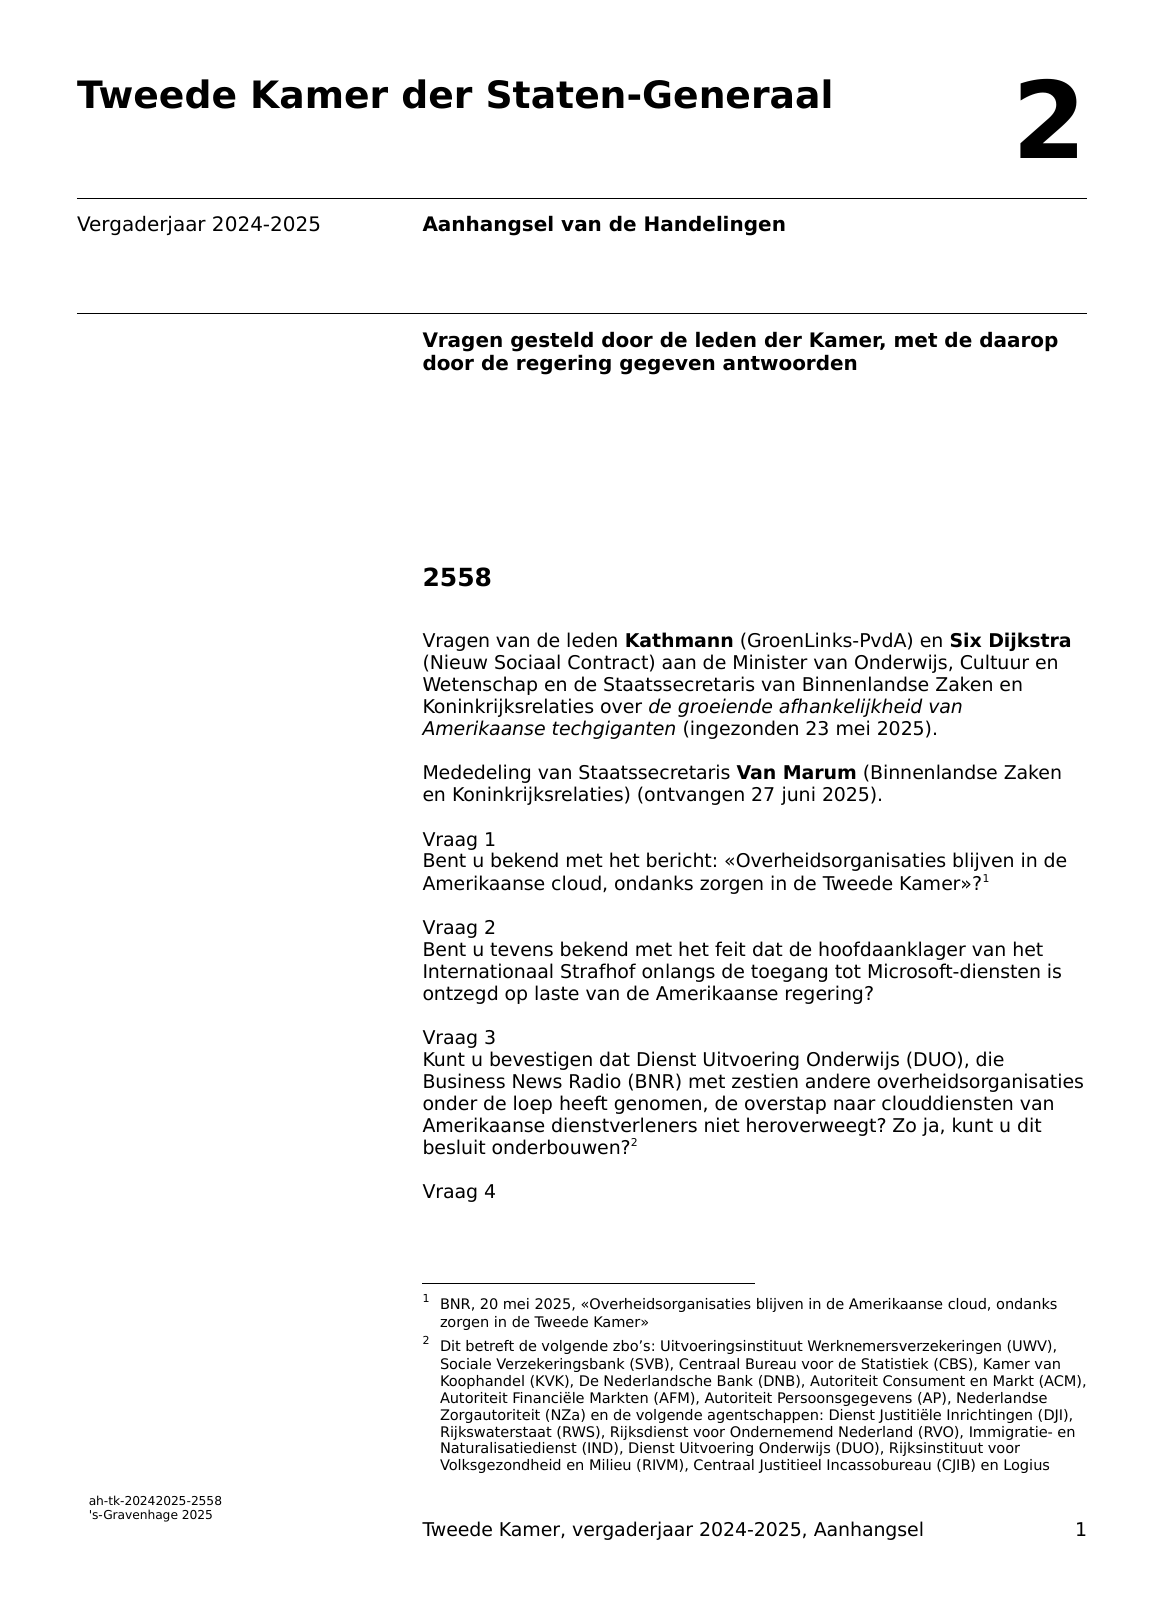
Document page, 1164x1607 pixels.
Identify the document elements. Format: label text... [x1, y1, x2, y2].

text 's-Gravenhage 2025 [88, 1508, 323, 1522]
text Mededeling van Staatssecretaris Van Marum (Binnenlandse Zaken en Koninkrijksrelaties) (ontvangen 27 juni 2025). [422, 762, 1087, 806]
text Bent u bekend met het bericht: «Overheidsorganisaties blijven in de Amerikaanse cloud, ondanks zorgen in de Tweede Kamer»? [422, 850, 1087, 894]
text Vraag 3 [422, 1027, 1087, 1049]
table_cell Aanhangsel van de Handelingen [422, 199, 1087, 313]
text Vraag 1 [422, 828, 1087, 850]
text Bent u tevens bekend met het feit dat de hoofdaanklager van het Internationaal Strafhof onlangs de toegang tot Microsoft-diensten is ontzegd op laste van de Amerikaanse regering? [422, 938, 1087, 1004]
table_header 2 [886, 59, 1087, 198]
text Vraag 2 [422, 917, 1087, 938]
text Kunt u bevestigen dat Dienst Uitvoering Onderwijs (DUO), die Business News Radio (BNR) met zestien andere overheidsorganisaties onder de loep heeft genomen, de overstap naar clouddiensten van Amerikaanse dienstverleners niet heroverweegt? Zo ja, kunt u dit besluit onderbouwen? [422, 1049, 1087, 1158]
table_header Tweede Kamer der Staten-Generaal [77, 59, 886, 198]
text BNR, 20 mei 2025, «Overheidsorganisaties blijven in de Amerikaanse cloud, ondanks zorgen in de Tweede Kamer» [422, 1292, 1087, 1331]
text Vragen van de leden Kathmann (GroenLinks-PvdA) en Six Dijkstra (Nieuw Sociaal Contract) aan de Minister van Onderwijs, Cultuur en Wetenschap en de Staatssecretaris van Binnenlandse Zaken en Koninkrijksrelaties over de groeiende afhankelijkheid van Amerikaanse techgiganten (ingezonden 23 mei 2025). [422, 630, 1087, 740]
text Dit betreft de volgende zbo’s: Uitvoeringsinstituut Werknemersverzekeringen (UWV), Sociale Verzekeringsbank (SVB), Centraal Bureau voor de Statistiek (CBS), Kamer van Koophandel (KVK), De Nederlandsche Bank (DNB), Autoriteit Consument en Markt (ACM), Autoriteit Financiële Markten (AFM), Autoriteit Persoonsgegevens (AP), Nederlandse Zorgautoriteit (NZa) en de volgende agentschappen: Dienst Justitiële Inrichtingen (DJI), Rijkswaterstaat (RWS), Rijksdienst voor Ondernemend Nederland (RVO), Immigratie- en Naturalisatiedienst (IND), Dienst Uitvoering Onderwijs (DUO), Rijksinstituut voor Volksgezondheid en Milieu (RIVM), Centraal Justitieel Incassobureau (CJIB) en Logius [422, 1334, 1087, 1474]
table_cell [77, 314, 422, 375]
text 2558 [422, 563, 1087, 592]
text ah-tk-20242025-2558 [88, 1494, 323, 1508]
text Vraag 4 [422, 1181, 1087, 1203]
table_cell Vergaderjaar 2024-2025 [77, 199, 422, 313]
table_cell Vragen gesteld door de leden der Kamer, met de daarop door de regering gegeven antwoorden [422, 314, 1087, 375]
